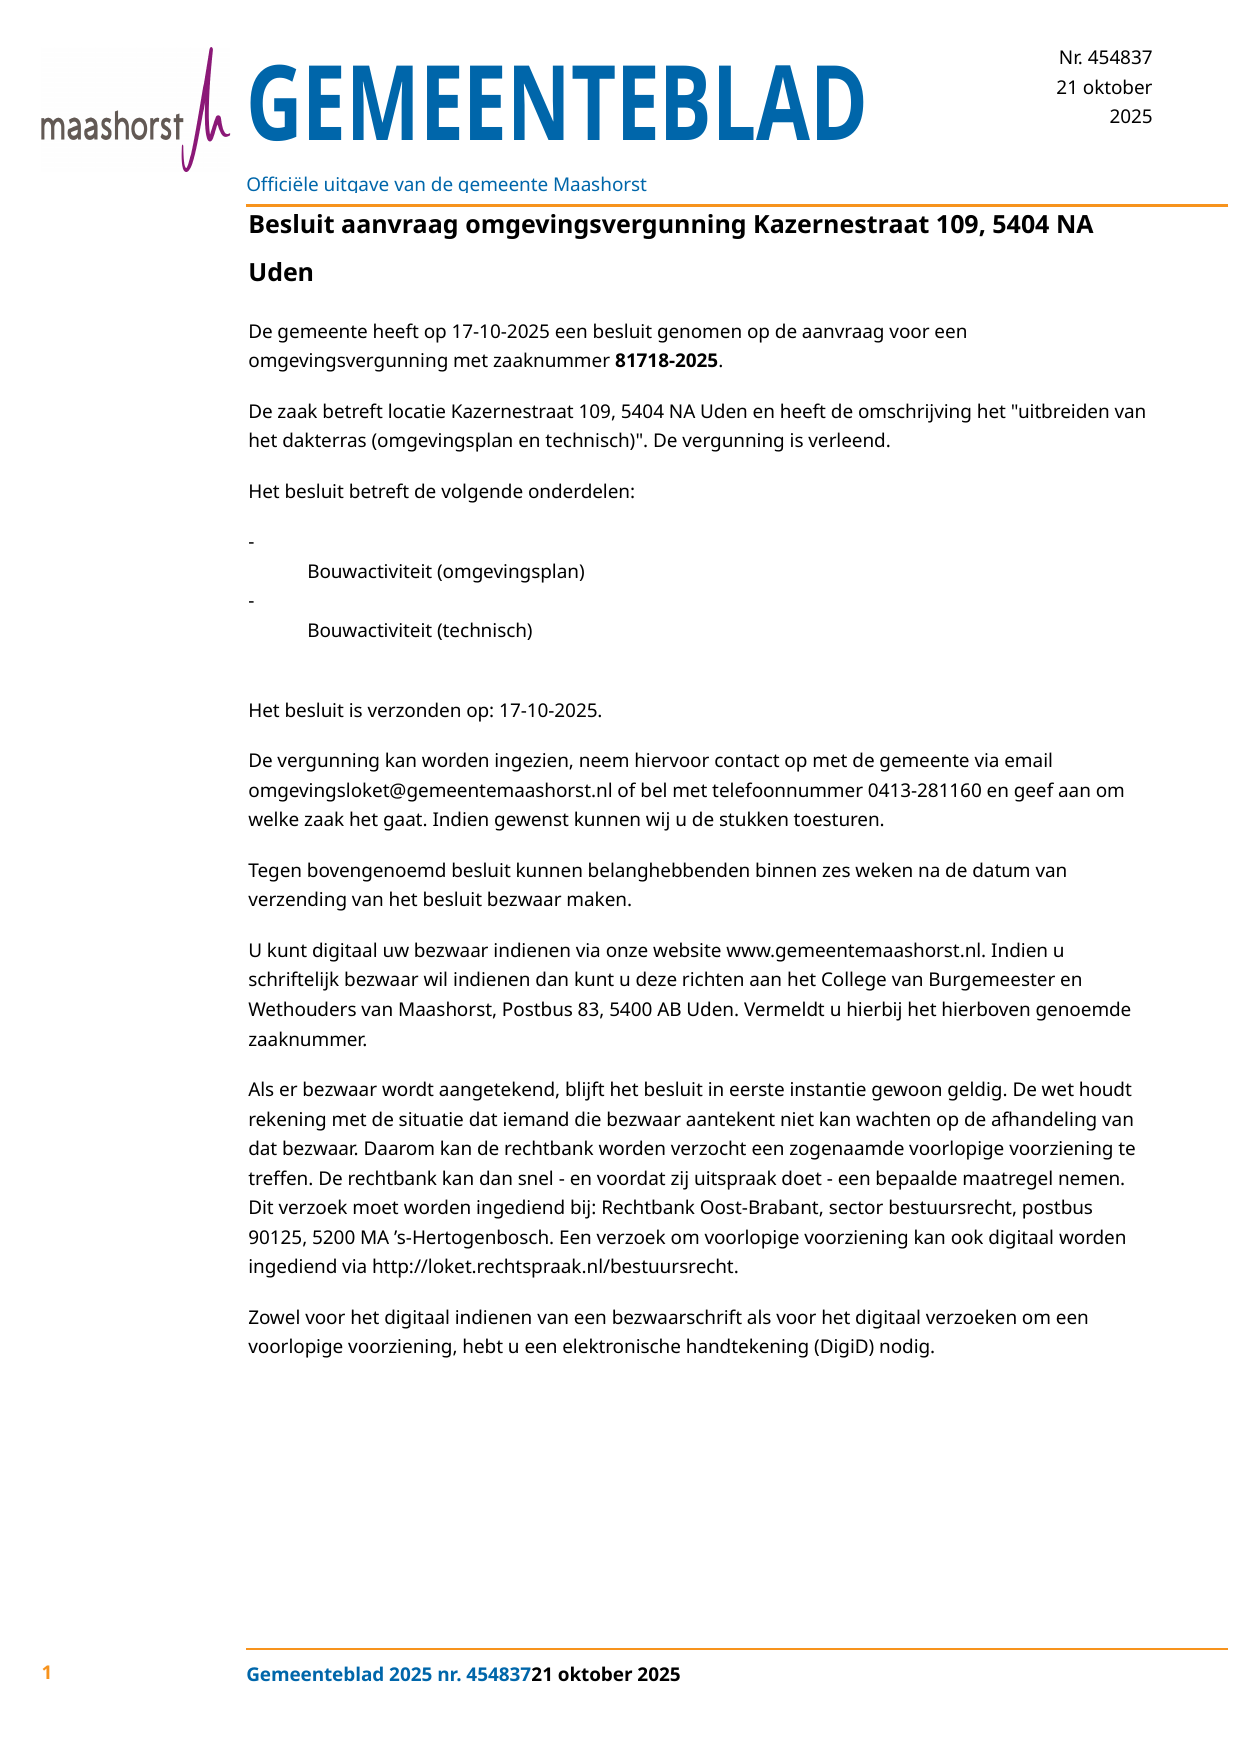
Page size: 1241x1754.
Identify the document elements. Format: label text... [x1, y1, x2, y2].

text De gemeente heeft op 17-10-2025 een besluit genomen op de aanvraag voor een omgevingsvergunning met zaaknummer 81718-2025. [248, 318, 1152, 373]
picture [41, 47, 231, 172]
text Zowel voor het digitaal indienen van een bezwaarschrift als voor het digitaal verzoeken om een voorlopige voorziening, hebt u een elektronische handtekening (DigiD) nodig. [248, 1304, 1152, 1359]
text De vergunning kan worden ingezien, neem hiervoor contact op met de gemeente via email omgevingsloket@gemeentemaashorst.nl of bel met telefoonnummer 0413-281160 en geef aan om welke zaak het gaat. Indien gewenst kunnen wij u de stukken toesturen. [248, 747, 1152, 832]
text Het besluit is verzonden op: 17-10-2025. [248, 697, 1152, 723]
text Het besluit betreft de volgende onderdelen: [248, 478, 1152, 504]
text Besluit aanvraag omgevingsvergunning Kazernestraat 109, 5404 NA Uden [248, 207, 1152, 288]
text U kunt digitaal uw bezwaar indienen via onze website www.gemeentemaashorst.nl. Indien u schriftelijk bezwaar wil indienen dan kunt u deze richten aan het College van Burgemeester en Wethouders van Maashorst, Postbus 83, 5400 AB Uden. Vermeldt u hierbij het hierboven genoemde zaaknummer. [248, 937, 1152, 1052]
text Als er bezwaar wordt aangetekend, blijft het besluit in eerste instantie gewoon geldig. De wet houdt rekening met de situatie dat iemand die bezwaar aantekent niet kan wachten op de afhandeling van dat bezwaar. Daarom kan de rechtbank worden verzocht een zogenaamde voorlopige voorziening te treffen. De rechtbank kan dan snel - en voordat zij uitspraak doet - een bepaalde maatregel nemen. Dit verzoek moet worden ingediend bij: Rechtbank Oost-Brabant, sector bestuursrecht, postbus 90125, 5200 MA ’s-Hertogenbosch. Een verzoek om voorlopige voorziening kan ook digitaal worden ingediend via http://loket.rechtspraak.nl/bestuursrecht. [248, 1076, 1152, 1279]
text Tegen bovengenoemd besluit kunnen belanghebbenden binnen zes weken na de datum van verzending van het besluit bezwaar maken. [248, 857, 1152, 912]
list Bouwactiviteit (omgevingsplan) [248, 558, 1152, 584]
list Bouwactiviteit (technisch) [248, 617, 1152, 643]
text De zaak betreft locatie Kazernestraat 109, 5404 NA Uden en heeft de omschrijving het "uitbreiden van het dakterras (omgevingsplan en technisch)". De vergunning is verleend. [248, 398, 1152, 453]
